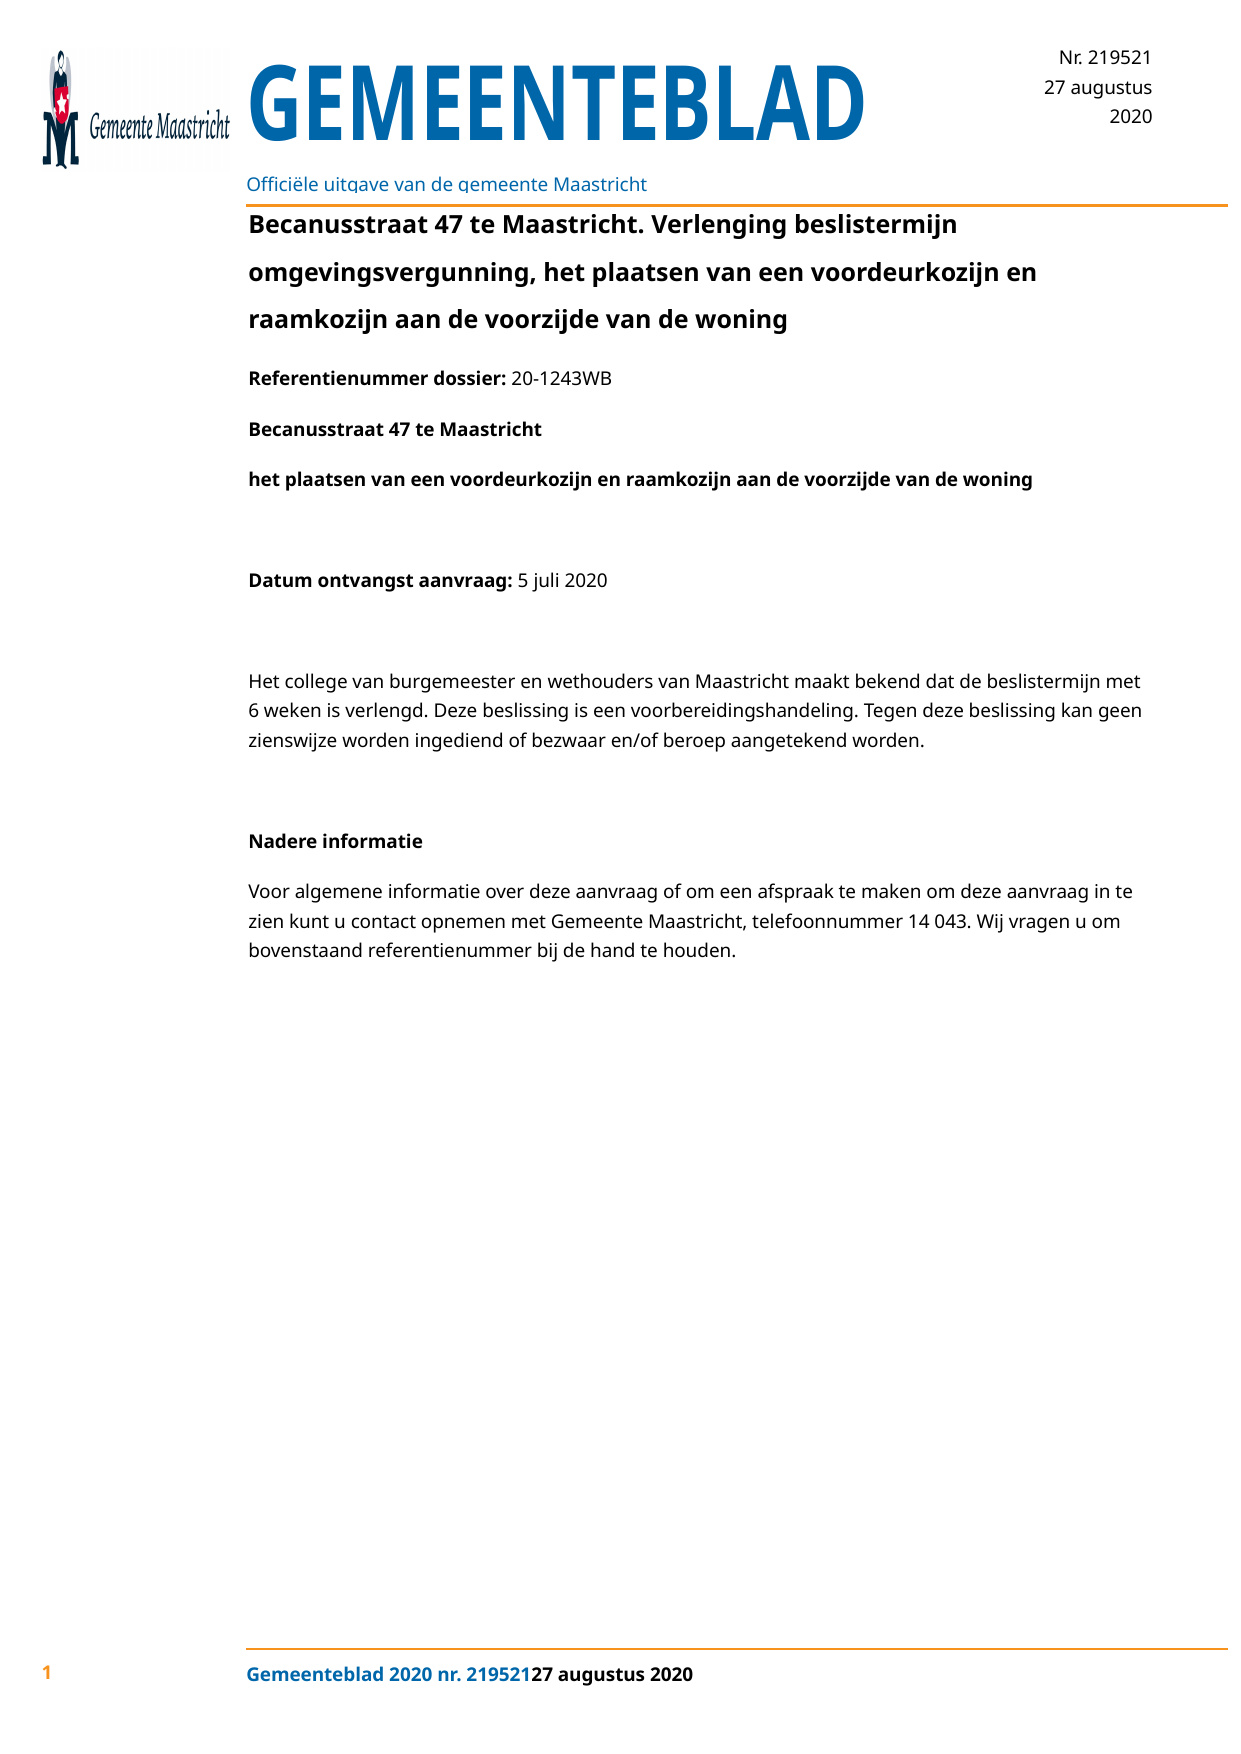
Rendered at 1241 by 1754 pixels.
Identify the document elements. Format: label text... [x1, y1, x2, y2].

text Referentienummer dossier: 20-1243WB [248, 366, 1152, 391]
text Voor algemene informatie over deze aanvraag of om een afspraak te maken om deze aanvraag in te zien kunt u contact opnemen met Gemeente Maastricht, telefoonnummer 14 043. Wij vragen u om bovenstaand referentienummer bij de hand te houden. [248, 878, 1152, 963]
text Datum ontvangst aanvraag: 5 juli 2020 [248, 567, 1152, 593]
text het plaatsen van een voordeurkozijn en raamkozijn aan de voorzijde van de woning [248, 466, 1152, 492]
text Nadere informatie [248, 828, 1152, 854]
text Het college van burgemeester en wethouders van Maastricht maakt bekend dat de beslistermijn met 6 weken is verlengd. Deze beslissing is een voorbereidingshandeling. Tegen deze beslissing kan geen zienswijze worden ingediend of bezwaar en/of beroep aangetekend worden. [248, 668, 1152, 753]
text Becanusstraat 47 te Maastricht [248, 416, 1152, 442]
text Becanusstraat 47 te Maastricht. Verlenging beslistermijn omgevingsvergunning, het plaatsen van een voordeurkozijn en raamkozijn aan de voorzijde van de woning [248, 207, 1152, 336]
picture [41, 47, 231, 172]
